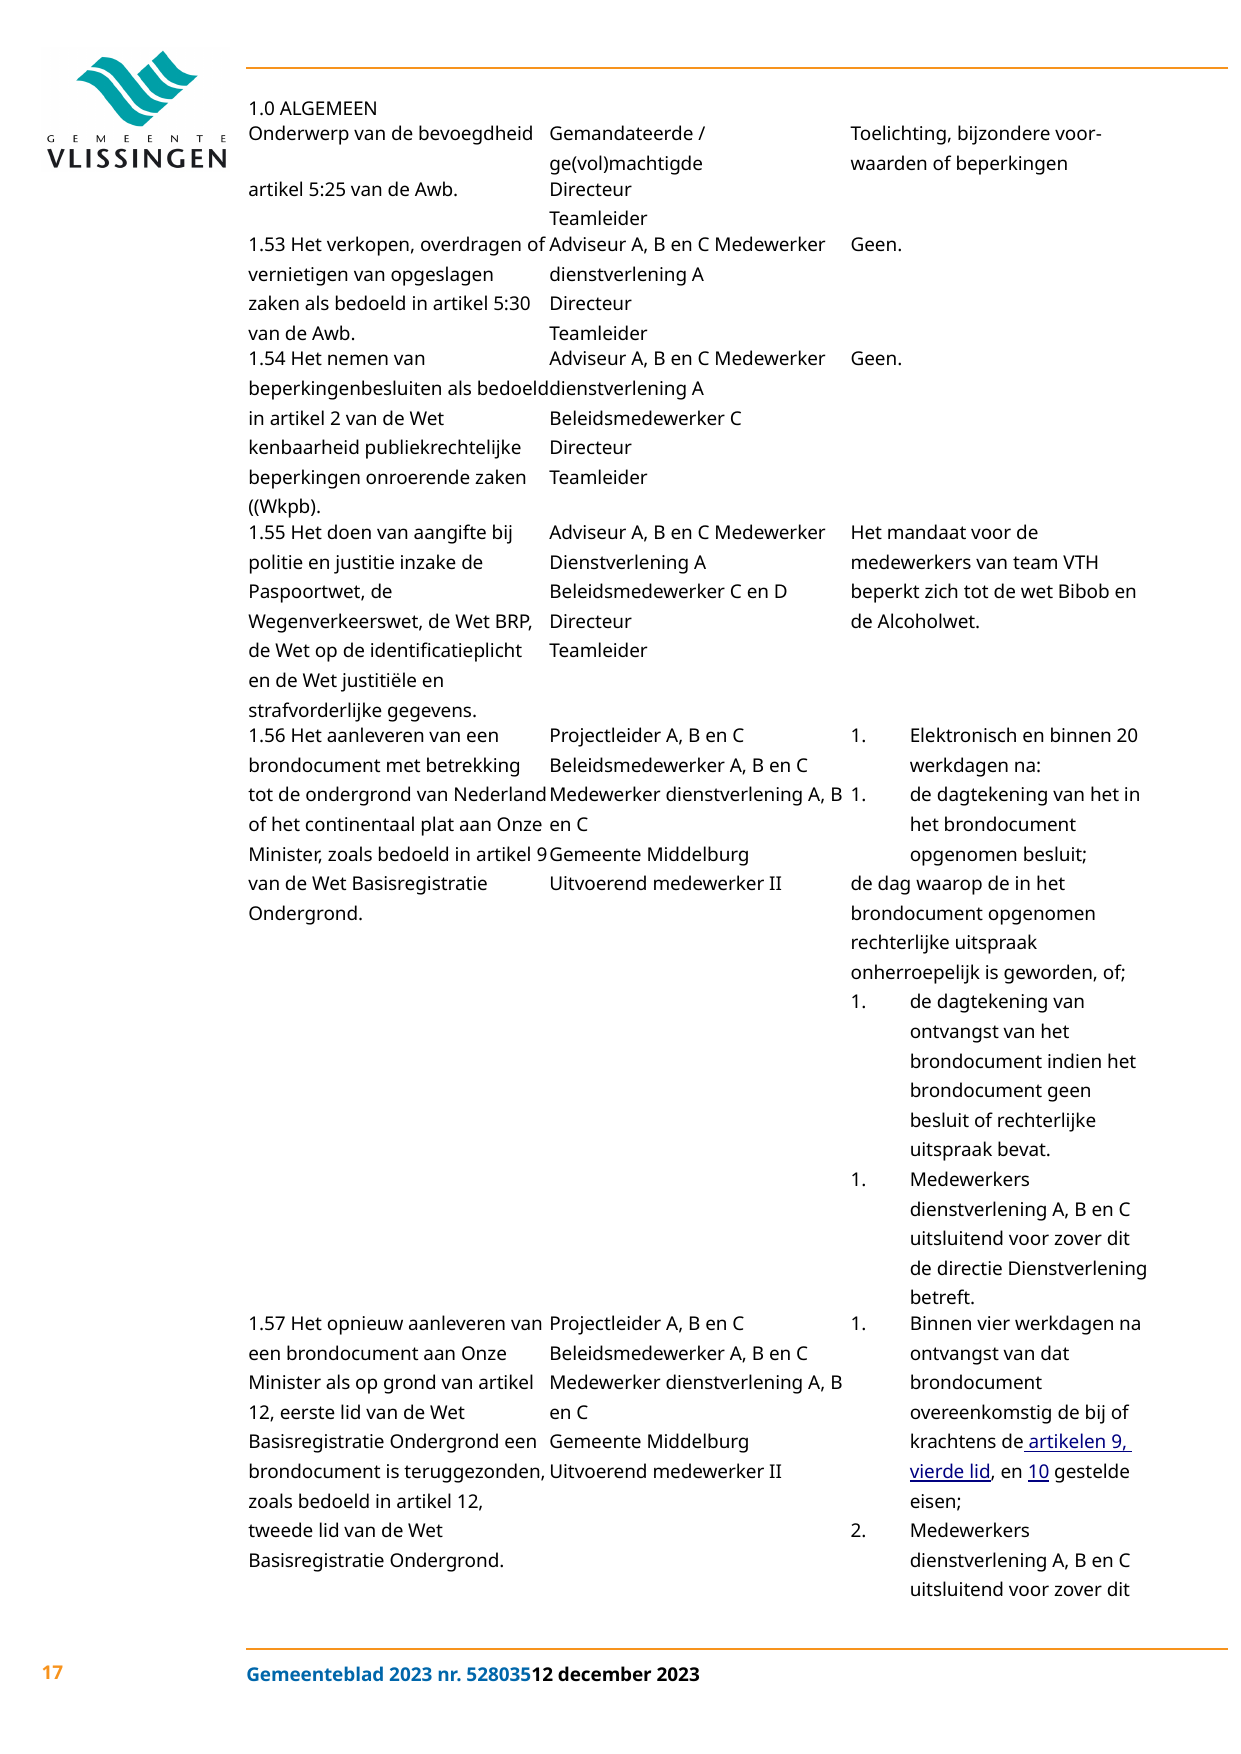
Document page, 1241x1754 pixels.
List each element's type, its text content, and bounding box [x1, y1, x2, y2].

table_cell Projectleider A, B en C Beleidsmedewerker A, B en C Medewerker dienstverlening A, B en C Gemeente Middelburg Uitvoerend medewerker II [549, 723, 850, 1310]
table_cell Het mandaat voor de medewerkers van team VTH beperkt zich tot de wet Bibob en de Alcoholwet. [850, 519, 1152, 722]
table_cell Toelichting, bijzondere voor­waarden of beperkingen [850, 121, 1152, 176]
table_cell Onderwerp van de bevoegdheid [248, 121, 549, 176]
table_cell Geen. [850, 231, 1152, 346]
table_cell Projectleider A, B en C Beleidsmedewerker A, B en C Medewerker dienstverlening A, B en C Gemeente Middelburg Uitvoerend medewerker II [549, 1310, 850, 1602]
table_cell Gemandateerde / ge(vol)machtigde [549, 121, 850, 176]
table_cell Adviseur A, B en C Medewerker dienstverlening A Beleidsmedewerker C Directeur Teamleider [549, 346, 850, 519]
table_header 1.0 ALGEMEEN [248, 95, 1152, 121]
table_cell 1.57 Het opnieuw aanleveren van een brondocument aan Onze Minister als op grond van artikel 12, eerste lid van de Wet Basisregistratie Ondergrond een brondocument is teruggezonden, zoals bedoeld in artikel 12, tweede lid van de Wet Basisregistratie Ondergrond. [248, 1310, 549, 1602]
picture [41, 47, 231, 172]
table_cell 1.53 Het verkopen, overdragen of vernietigen van opgeslagen zaken als bedoeld in artikel 5:30 van de Awb. [248, 231, 549, 346]
table_cell Geen. [850, 346, 1152, 519]
table_cell Directeur Teamleider [549, 176, 850, 231]
table_cell Adviseur A, B en C Medewerker dienstverlening A Directeur Teamleider [549, 231, 850, 346]
table_cell 1.56 Het aanleveren van een brondocument met betrekking tot de ondergrond van Nederland of het continentaal plat aan Onze Minister, zoals bedoeld in artikel 9 van de Wet Basisregistratie Ondergrond. [248, 723, 549, 1310]
table_cell 1.55 Het doen van aangifte bij politie en justitie inzake de Paspoortwet, de Wegenverkeerswet, de Wet BRP, de Wet op de identificatieplicht en de Wet justitiële en strafvorderlijke gegevens. [248, 519, 549, 722]
table_cell [850, 176, 1152, 231]
table_cell Adviseur A, B en C Medewerker Dienstverlening A Beleidsmedewerker C en D Directeur Teamleider [549, 519, 850, 722]
table_cell Binnen vier werkdagen na ontvangst van dat brondocument overeenkomstig de bij of krachtens de artikelen 9, vierde lid, en 10 gestelde eisen; Medewerkers dienstverlening A, B en C uitsluitend voor zover dit [850, 1310, 1152, 1602]
table_cell 1.54 Het nemen van beperkingenbesluiten als bedoeld in artikel 2 van de Wet kenbaarheid publiekrechtelijke beperkingen onroerende zaken ((Wkpb). [248, 346, 549, 519]
table_cell artikel 5:25 van de Awb. [248, 176, 549, 231]
table_cell Elektronisch en binnen 20 werkdagen na: de dagtekening van het in het brondocument opgenomen besluit; de dag waarop de in het brondocument opgenomen rechterlijke uitspraak onherroepelijk is geworden, of; de dagtekening van ontvangst van het brondocument indien het brondocument geen besluit of rechterlijke uitspraak bevat. Medewerkers dienstverlening A, B en C uitsluitend voor zover dit de directie Dienstverlening betreft. [850, 723, 1152, 1310]
